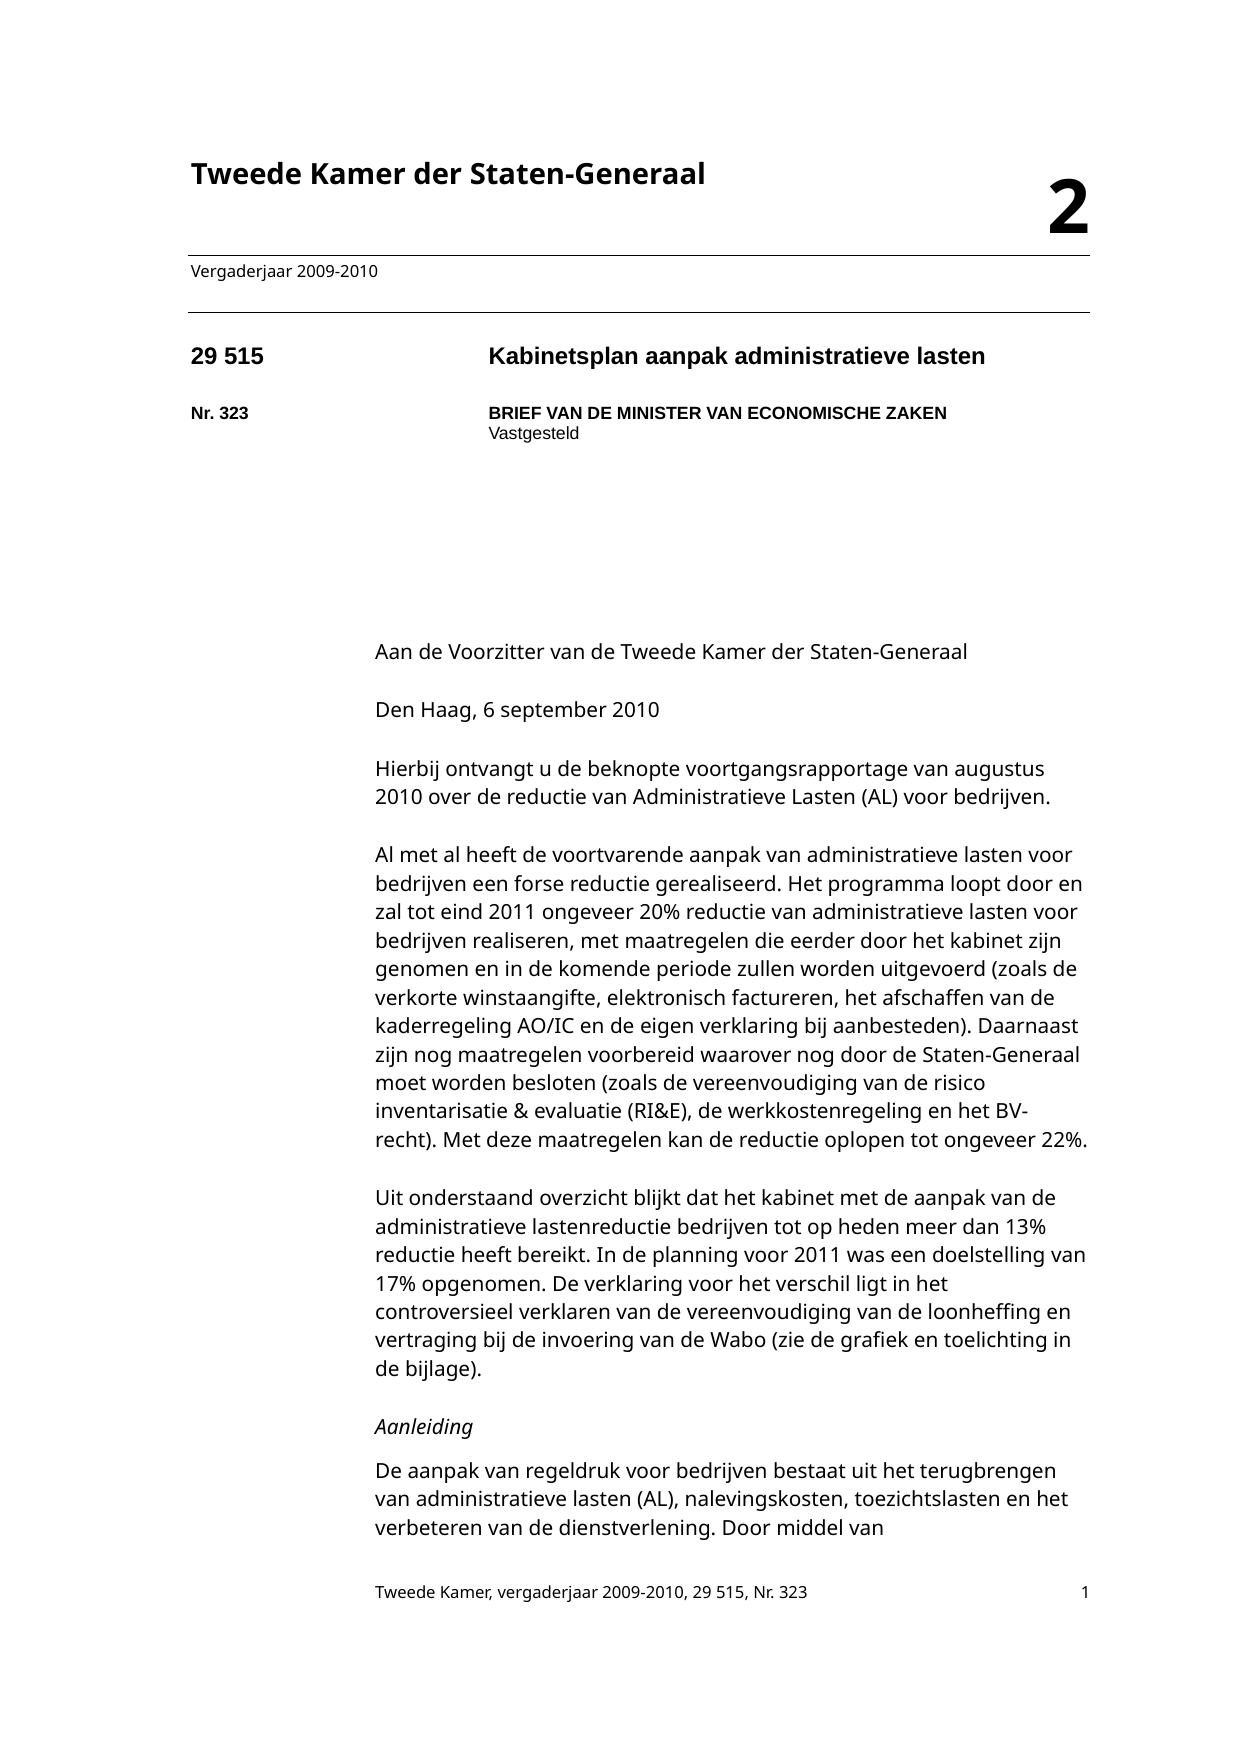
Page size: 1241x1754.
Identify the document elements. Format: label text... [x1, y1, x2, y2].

table_cell Kabinetsplan aanpak administratieve lasten [485, 339, 1090, 399]
text Aanleiding [375, 1412, 1090, 1441]
text Hierbij ontvangt u de beknopte voortgangsrapportage van augustus 2010 over de reductie van Administratieve Lasten (AL) voor bedrijven. [375, 754, 1090, 811]
text Uit onderstaand overzicht blijkt dat het kabinet met de aanpak van de [375, 1183, 1090, 1212]
table_cell [485, 256, 1090, 312]
table_cell [188, 313, 485, 339]
table_cell [485, 313, 1090, 339]
text Den Haag, 6 september 2010 [375, 695, 1090, 724]
table_cell 29 515 [188, 339, 485, 399]
table_cell Vergaderjaar 2009-2010 [188, 256, 485, 312]
text De aanpak van regeldruk voor bedrijven bestaat uit het terugbrengen van administratieve lasten (AL), nalevingskosten, toezichtslasten en het verbeteren van de dienstverlening. Door middel van [375, 1456, 1090, 1541]
table_header Tweede Kamer der Staten-Generaal [188, 150, 909, 255]
text Aan de Voorzitter van de Tweede Kamer der Staten-Generaal [375, 637, 1090, 665]
table_cell Nr. 323 [188, 399, 485, 518]
table_cell BRIEF VAN DE MINISTER VAN ECONOMISCHE ZAKEN Vastgesteld [485, 399, 1090, 518]
text Al met al heeft de voortvarende aanpak van administratieve lasten voor bedrijven een forse reductie gerealiseerd. Het programma loopt door en zal tot eind 2011 ongeveer 20% reductie van administratieve lasten voor bedrijven realiseren, met maatregelen die eerder door het kabinet zijn genomen en in de komende periode zullen worden uitgevoerd (zoals de verkorte winstaangifte, elektronisch factureren, het afschaffen van de kaderregeling AO/IC en de eigen verklaring bij aanbesteden). Daarnaast zijn nog maatregelen voorbereid waarover nog door de Staten-Generaal moet worden besloten (zoals de vereenvoudiging van de risico inventarisatie & evaluatie (RI&E), de werkkostenregeling en het BV-recht). Met deze maatregelen kan de reductie oplopen tot ongeveer 22%. [375, 841, 1090, 1153]
table_header 2 [910, 150, 1090, 255]
text administratieve lastenreductie bedrijven tot op heden meer dan 13% reductie heeft bereikt. In de planning voor 2011 was een doelstelling van 17% opgenomen. De verklaring voor het verschil ligt in het controversieel verklaren van de vereenvoudiging van de loonheffing en vertraging bij de invoering van de Wabo (zie de grafiek en toelichting in de bijlage). [375, 1212, 1090, 1382]
